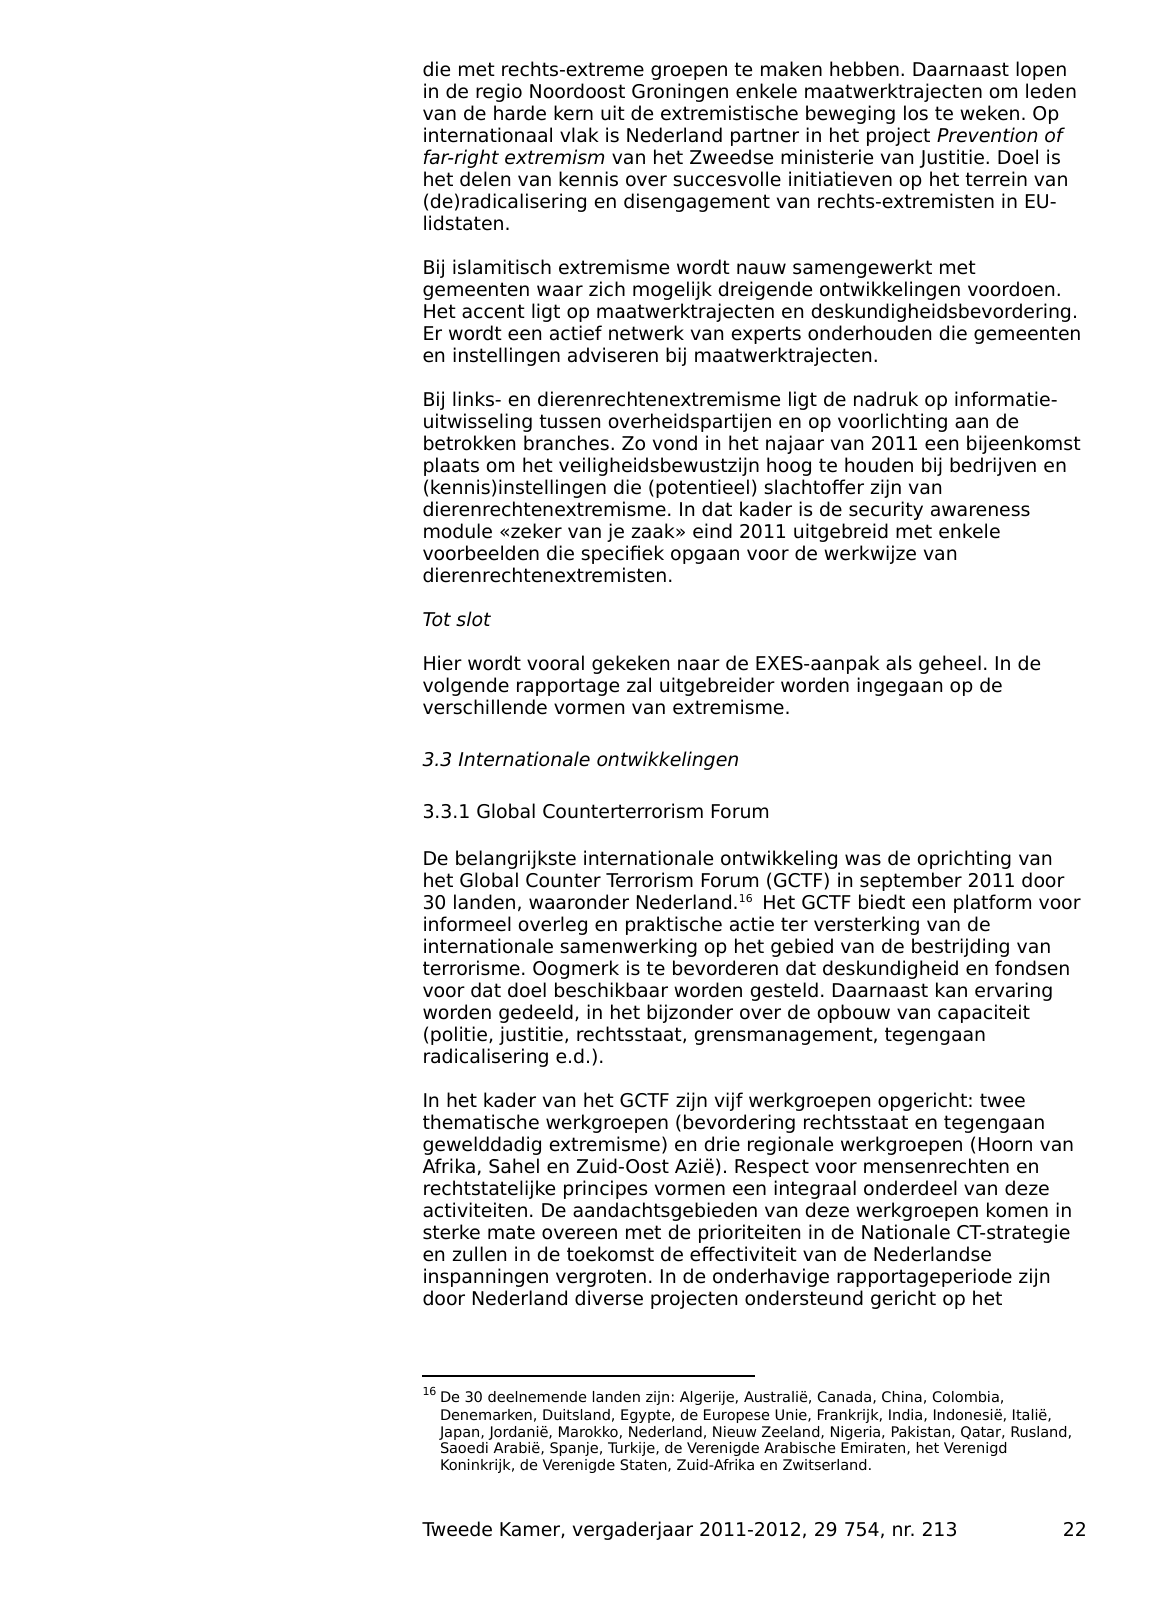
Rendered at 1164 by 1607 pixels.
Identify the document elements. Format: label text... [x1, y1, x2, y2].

text De 30 deelnemende landen zijn: Algerije, Australië, Canada, China, Colombia, Denemarken, Duitsland, Egypte, de Europese Unie, Frankrijk, India, Indonesië, Italië, Japan, Jordanië, Marokko, Nederland, Nieuw Zeeland, Nigeria, Pakistan, Qatar, Rusland, Saoedi Arabië, Spanje, Turkije, de Verenigde Arabische Emiraten, het Verenigd Koninkrijk, de Verenigde Staten, Zuid-Afrika en Zwitserland. [422, 1385, 1087, 1474]
text Bij islamitisch extremisme wordt nauw samengewerkt met gemeenten waar zich mogelijk dreigende ontwikkelingen voordoen. Het accent ligt op maatwerktrajecten en deskundigheidsbevordering. Er wordt een actief netwerk van experts onderhouden die gemeenten en instellingen adviseren bij maatwerktrajecten. [422, 257, 1087, 367]
subtitle 3.3 Internationale ontwikkelingen [422, 749, 1087, 771]
subtitle 3.3.1 Global Counterterrorism Forum [422, 801, 1087, 823]
subtitle Tot slot [422, 609, 1087, 631]
text die met rechts-extreme groepen te maken hebben. Daarnaast lopen in de regio Noordoost Groningen enkele maatwerktrajecten om leden van de harde kern uit de extremistische beweging los te weken. Op internationaal vlak is Nederland partner in het project Prevention of far-right extremism van het Zweedse ministerie van Justitie. Doel is het delen van kennis over succesvolle initiatieven op het terrein van (de)radicalisering en disengagement van rechts-extremisten in EU-lidstaten. [422, 59, 1087, 235]
text Hier wordt vooral gekeken naar de EXES-aanpak als geheel. In de volgende rapportage zal uitgebreider worden ingegaan op de verschillende vormen van extremisme. [422, 653, 1087, 719]
text De belangrijkste internationale ontwikkeling was de oprichting van het Global Counter Terrorism Forum (GCTF) in september 2011 door 30 landen, waaronder Nederland. Het GCTF biedt een platform voor informeel overleg en praktische actie ter versterking van de internationale samenwerking op het gebied van de bestrijding van terrorisme. Oogmerk is te bevorderen dat deskundigheid en fondsen voor dat doel beschikbaar worden gesteld. Daarnaast kan ervaring worden gedeeld, in het bijzonder over de opbouw van capaciteit (politie, justitie, rechtsstaat, grensmanagement, tegengaan radicalisering e.d.). [422, 848, 1087, 1068]
text Bij links- en dierenrechtenextremisme ligt de nadruk op informatie-uitwisseling tussen overheidspartijen en op voorlichting aan de betrokken branches. Zo vond in het najaar van 2011 een bijeenkomst plaats om het veiligheidsbewustzijn hoog te houden bij bedrijven en (kennis)instellingen die (potentieel) slachtoffer zijn van dierenrechtenextremisme. In dat kader is de security awareness module «zeker van je zaak» eind 2011 uitgebreid met enkele voorbeelden die specifiek opgaan voor de werkwijze van dierenrechtenextremisten. [422, 389, 1087, 587]
text In het kader van het GCTF zijn vijf werkgroepen opgericht: twee thematische werkgroepen (bevordering rechtsstaat en tegengaan gewelddadig extremisme) en drie regionale werkgroepen (Hoorn van Afrika, Sahel en Zuid-Oost Azië). Respect voor mensenrechten en rechtstatelijke principes vormen een integraal onderdeel van deze activiteiten. De aandachtsgebieden van deze werkgroepen komen in sterke mate overeen met de prioriteiten in de Nationale CT-strategie en zullen in de toekomst de effectiviteit van de Nederlandse inspanningen vergroten. In de onderhavige rapportageperiode zijn door Nederland diverse projecten ondersteund gericht op het [422, 1090, 1087, 1310]
